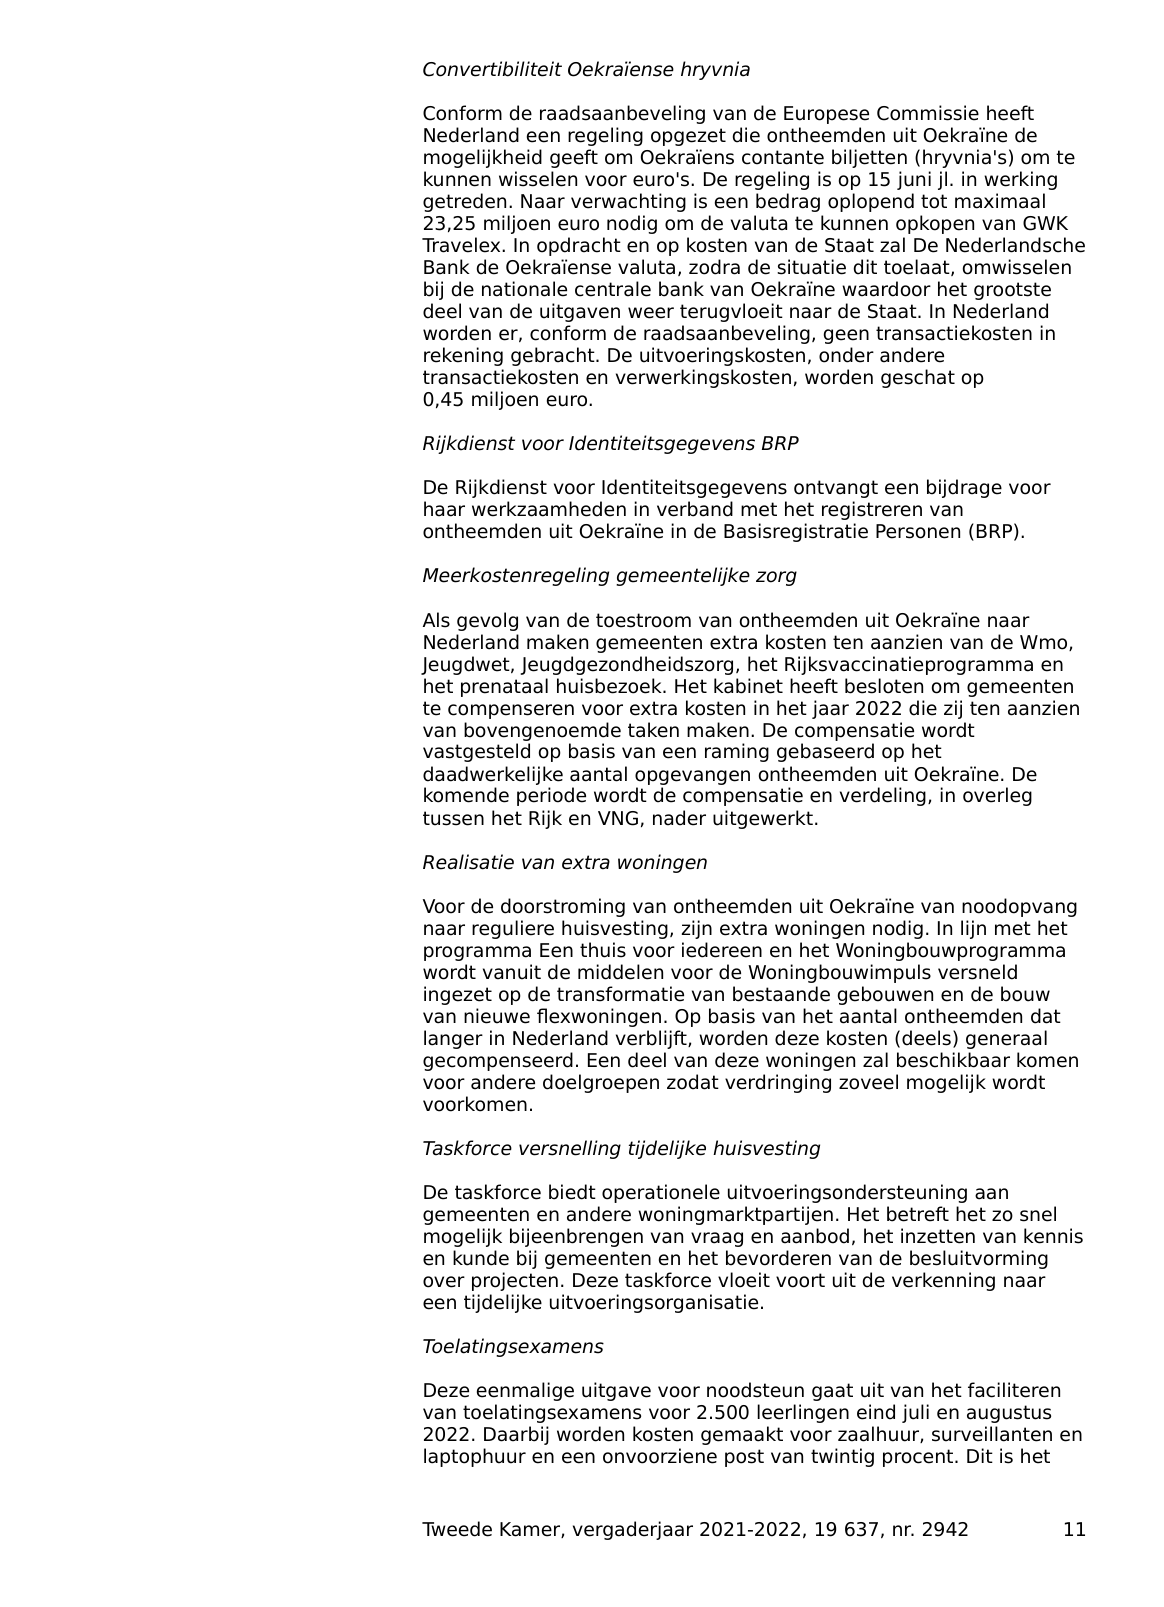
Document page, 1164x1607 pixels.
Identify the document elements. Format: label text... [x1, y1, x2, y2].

subtitle Taskforce versnelling tijdelijke huisvesting [422, 1138, 1087, 1160]
subtitle Realisatie van extra woningen [422, 852, 1087, 873]
subtitle Convertibiliteit Oekraïense hryvnia [422, 59, 1087, 81]
text De Rijkdienst voor Identiteitsgegevens ontvangt een bijdrage voor haar werkzaamheden in verband met het registreren van ontheemden uit Oekraïne in de Basisregistratie Personen (BRP). [422, 477, 1087, 543]
subtitle Meerkostenregeling gemeentelijke zorg [422, 565, 1087, 587]
text De taskforce biedt operationele uitvoeringsondersteuning aan gemeenten en andere woningmarktpartijen. Het betreft het zo snel mogelijk bijeenbrengen van vraag en aanbod, het inzetten van kennis en kunde bij gemeenten en het bevorderen van de besluitvorming over projecten. Deze taskforce vloeit voort uit de verkenning naar een tijdelijke uitvoeringsorganisatie. [422, 1182, 1087, 1314]
text Voor de doorstroming van ontheemden uit Oekraïne van noodopvang naar reguliere huisvesting, zijn extra woningen nodig. In lijn met het programma Een thuis voor iedereen en het Woningbouwprogramma wordt vanuit de middelen voor de Woningbouwimpuls versneld ingezet op de transformatie van bestaande gebouwen en de bouw van nieuwe flexwoningen. Op basis van het aantal ontheemden dat langer in Nederland verblijft, worden deze kosten (deels) generaal gecompenseerd. Een deel van deze woningen zal beschikbaar komen voor andere doelgroepen zodat verdringing zoveel mogelijk wordt voorkomen. [422, 896, 1087, 1116]
subtitle Rijkdienst voor Identiteitsgegevens BRP [422, 433, 1087, 455]
text Als gevolg van de toestroom van ontheemden uit Oekraïne naar Nederland maken gemeenten extra kosten ten aanzien van de Wmo, Jeugdwet, Jeugdgezondheidszorg, het Rijksvaccinatieprogramma en het prenataal huisbezoek. Het kabinet heeft besloten om gemeenten te compenseren voor extra kosten in het jaar 2022 die zij ten aanzien van bovengenoemde taken maken. De compensatie wordt vastgesteld op basis van een raming gebaseerd op het daadwerkelijke aantal opgevangen ontheemden uit Oekraïne. De komende periode wordt de compensatie en verdeling, in overleg tussen het Rijk en VNG, nader uitgewerkt. [422, 609, 1087, 829]
text Conform de raadsaanbeveling van de Europese Commissie heeft Nederland een regeling opgezet die ontheemden uit Oekraïne de mogelijkheid geeft om Oekraïens contante biljetten (hryvnia's) om te kunnen wisselen voor euro's. De regeling is op 15 juni jl. in werking getreden. Naar verwachting is een bedrag oplopend tot maximaal 23,25 miljoen euro nodig om de valuta te kunnen opkopen van GWK Travelex. In opdracht en op kosten van de Staat zal De Nederlandsche Bank de Oekraïense valuta, zodra de situatie dit toelaat, omwisselen bij de nationale centrale bank van Oekraïne waardoor het grootste deel van de uitgaven weer terugvloeit naar de Staat. In Nederland worden er, conform de raadsaanbeveling, geen transactiekosten in rekening gebracht. De uitvoeringskosten, onder andere transactiekosten en verwerkingskosten, worden geschat op 0,45 miljoen euro. [422, 103, 1087, 411]
text Deze eenmalige uitgave voor noodsteun gaat uit van het faciliteren van toelatingsexamens voor 2.500 leerlingen eind juli en augustus 2022. Daarbij worden kosten gemaakt voor zaalhuur, surveillanten en laptophuur en een onvoorziene post van twintig procent. Dit is het [422, 1380, 1087, 1468]
subtitle Toelatingsexamens [422, 1336, 1087, 1358]
